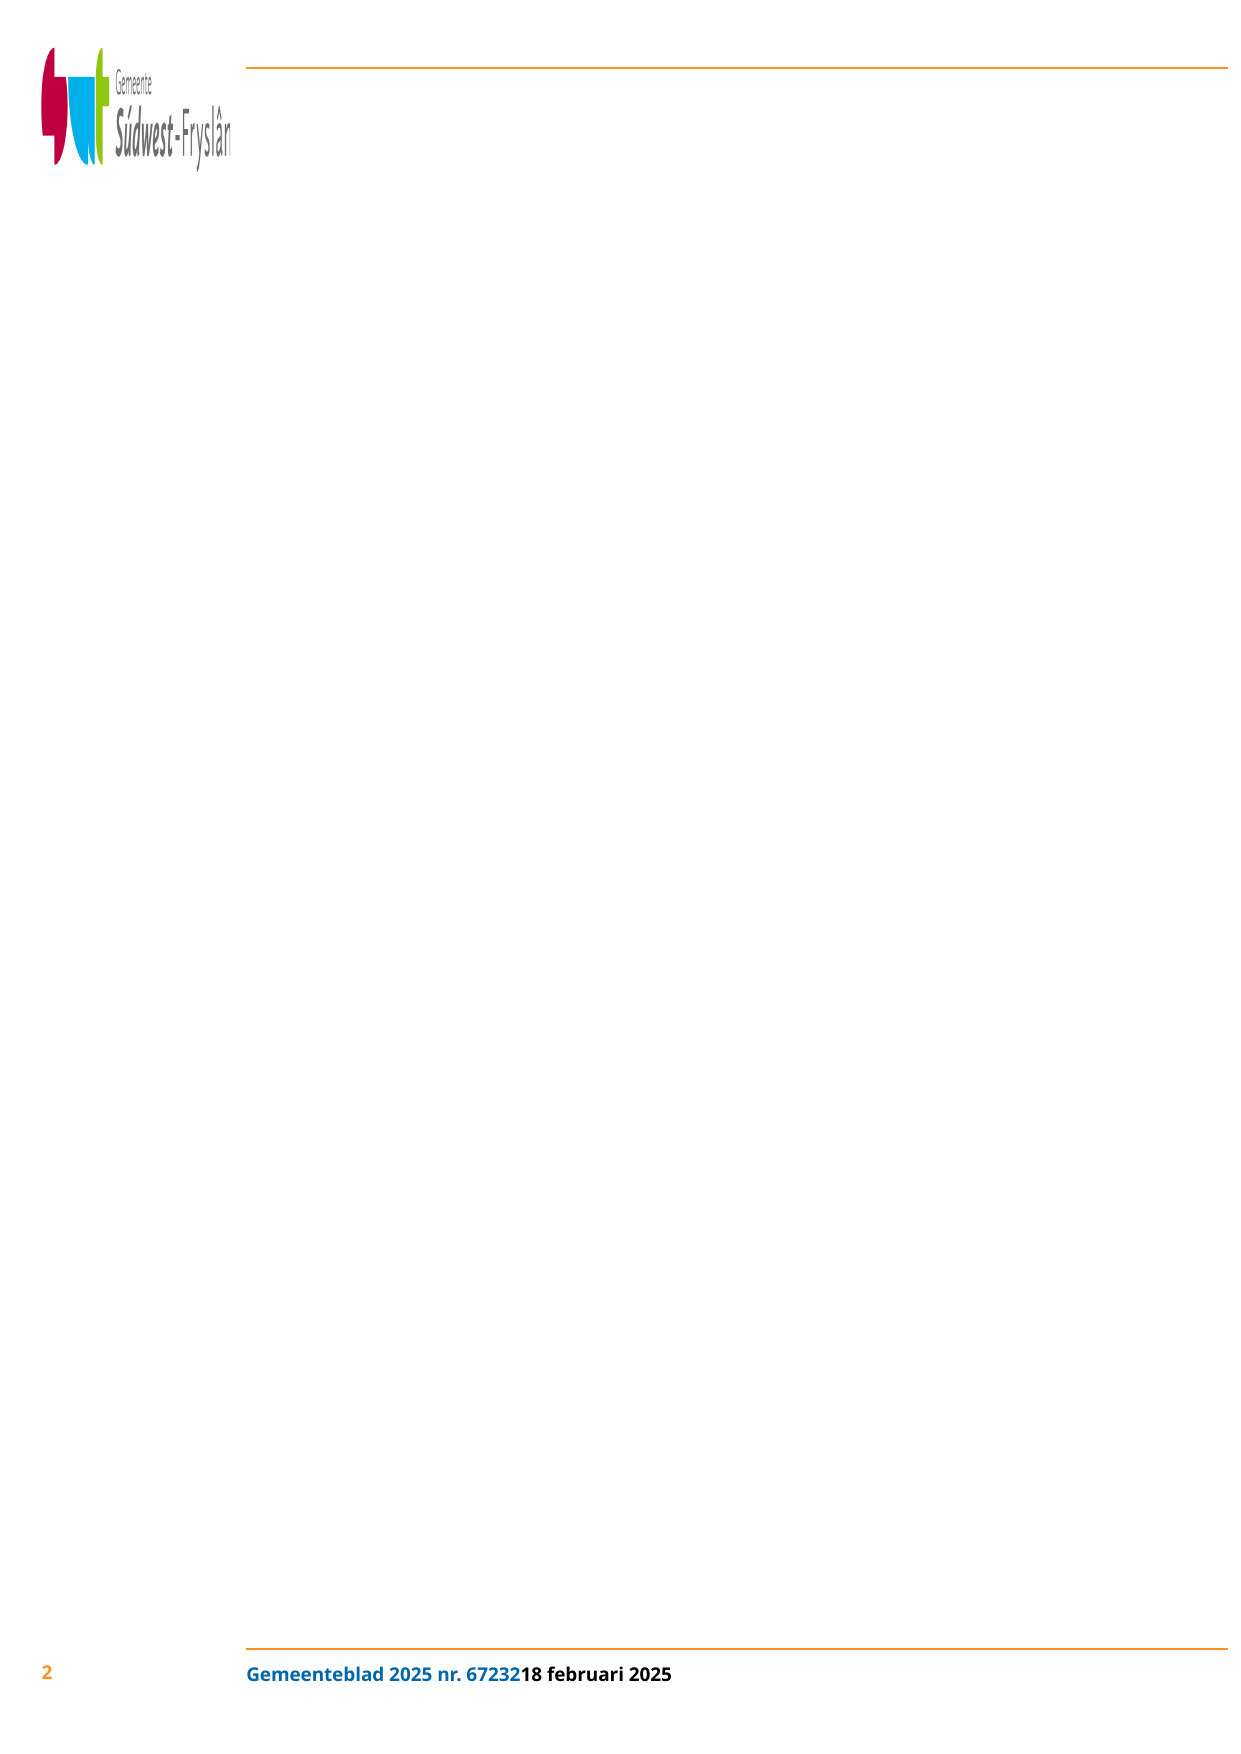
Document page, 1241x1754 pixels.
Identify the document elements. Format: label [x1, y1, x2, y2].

picture [41, 47, 231, 172]
